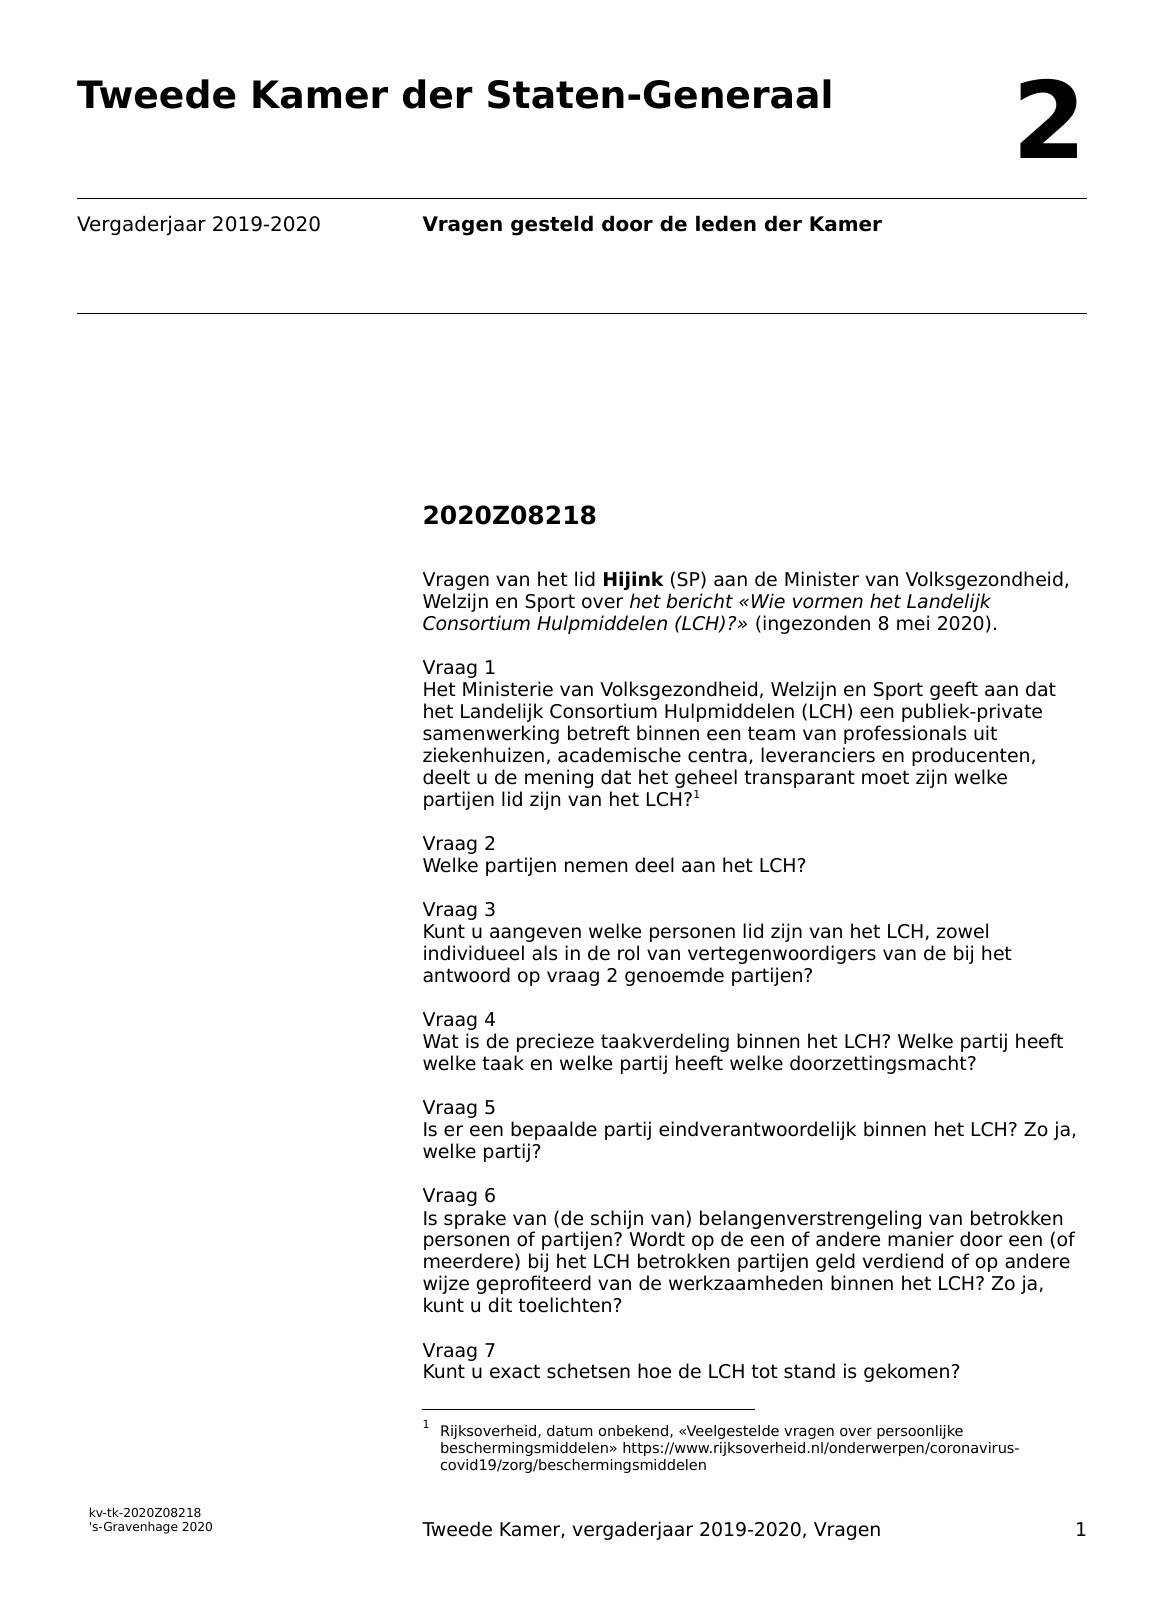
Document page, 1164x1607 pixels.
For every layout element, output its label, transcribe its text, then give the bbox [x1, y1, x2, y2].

text kv-tk-2020Z08218 [88, 1506, 323, 1520]
text Is sprake van (de schijn van) belangenverstrengeling van betrokken personen of partijen? Wordt op de een of andere manier door een (of meerdere) bij het LCH betrokken partijen geld verdiend of op andere wijze geprofiteerd van de werkzaamheden binnen het LCH? Zo ja, kunt u dit toelichten? [422, 1207, 1087, 1317]
table_header 2 [886, 59, 1087, 198]
text Vraag 4 [422, 1009, 1087, 1031]
text Vraag 2 [422, 833, 1087, 855]
text Rijksoverheid, datum onbekend, «Veelgestelde vragen over persoonlijke beschermingsmiddelen» https://www.rijksoverheid.nl/onderwerpen/coronavirus-covid19/zorg/beschermingsmiddelen [422, 1418, 1087, 1474]
text Het Ministerie van Volksgezondheid, Welzijn en Sport geeft aan dat het Landelijk Consortium Hulpmiddelen (LCH) een publiek-private samenwerking betreft binnen een team van professionals uit ziekenhuizen, academische centra, leveranciers en producenten, deelt u de mening dat het geheel transparant moet zijn welke partijen lid zijn van het LCH? [422, 679, 1087, 811]
text Vraag 7 [422, 1339, 1087, 1361]
text Vraag 5 [422, 1097, 1087, 1119]
text Kunt u aangeven welke personen lid zijn van het LCH, zowel individueel als in de rol van vertegenwoordigers van de bij het antwoord op vraag 2 genoemde partijen? [422, 921, 1087, 987]
text 's-Gravenhage 2020 [88, 1520, 323, 1534]
text Welke partijen nemen deel aan het LCH? [422, 855, 1087, 877]
text Vraag 3 [422, 899, 1087, 921]
text Kunt u exact schetsen hoe de LCH tot stand is gekomen? [422, 1361, 1087, 1383]
text Is er een bepaalde partij eindverantwoordelijk binnen het LCH? Zo ja, welke partij? [422, 1119, 1087, 1163]
table_cell Vragen gesteld door de leden der Kamer [422, 199, 1087, 313]
text Wat is de precieze taakverdeling binnen het LCH? Welke partij heeft welke taak en welke partij heeft welke doorzettingsmacht? [422, 1031, 1087, 1075]
text Vraag 6 [422, 1185, 1087, 1207]
text 2020Z08218 [422, 501, 1087, 531]
table_cell Vergaderjaar 2019-2020 [77, 199, 422, 313]
table_header Tweede Kamer der Staten-Generaal [77, 59, 886, 198]
text Vraag 1 [422, 657, 1087, 679]
text Vragen van het lid Hijink (SP) aan de Minister van Volksgezondheid, Welzijn en Sport over het bericht «Wie vormen het Landelijk Consortium Hulpmiddelen (LCH)?» (ingezonden 8 mei 2020). [422, 569, 1087, 635]
